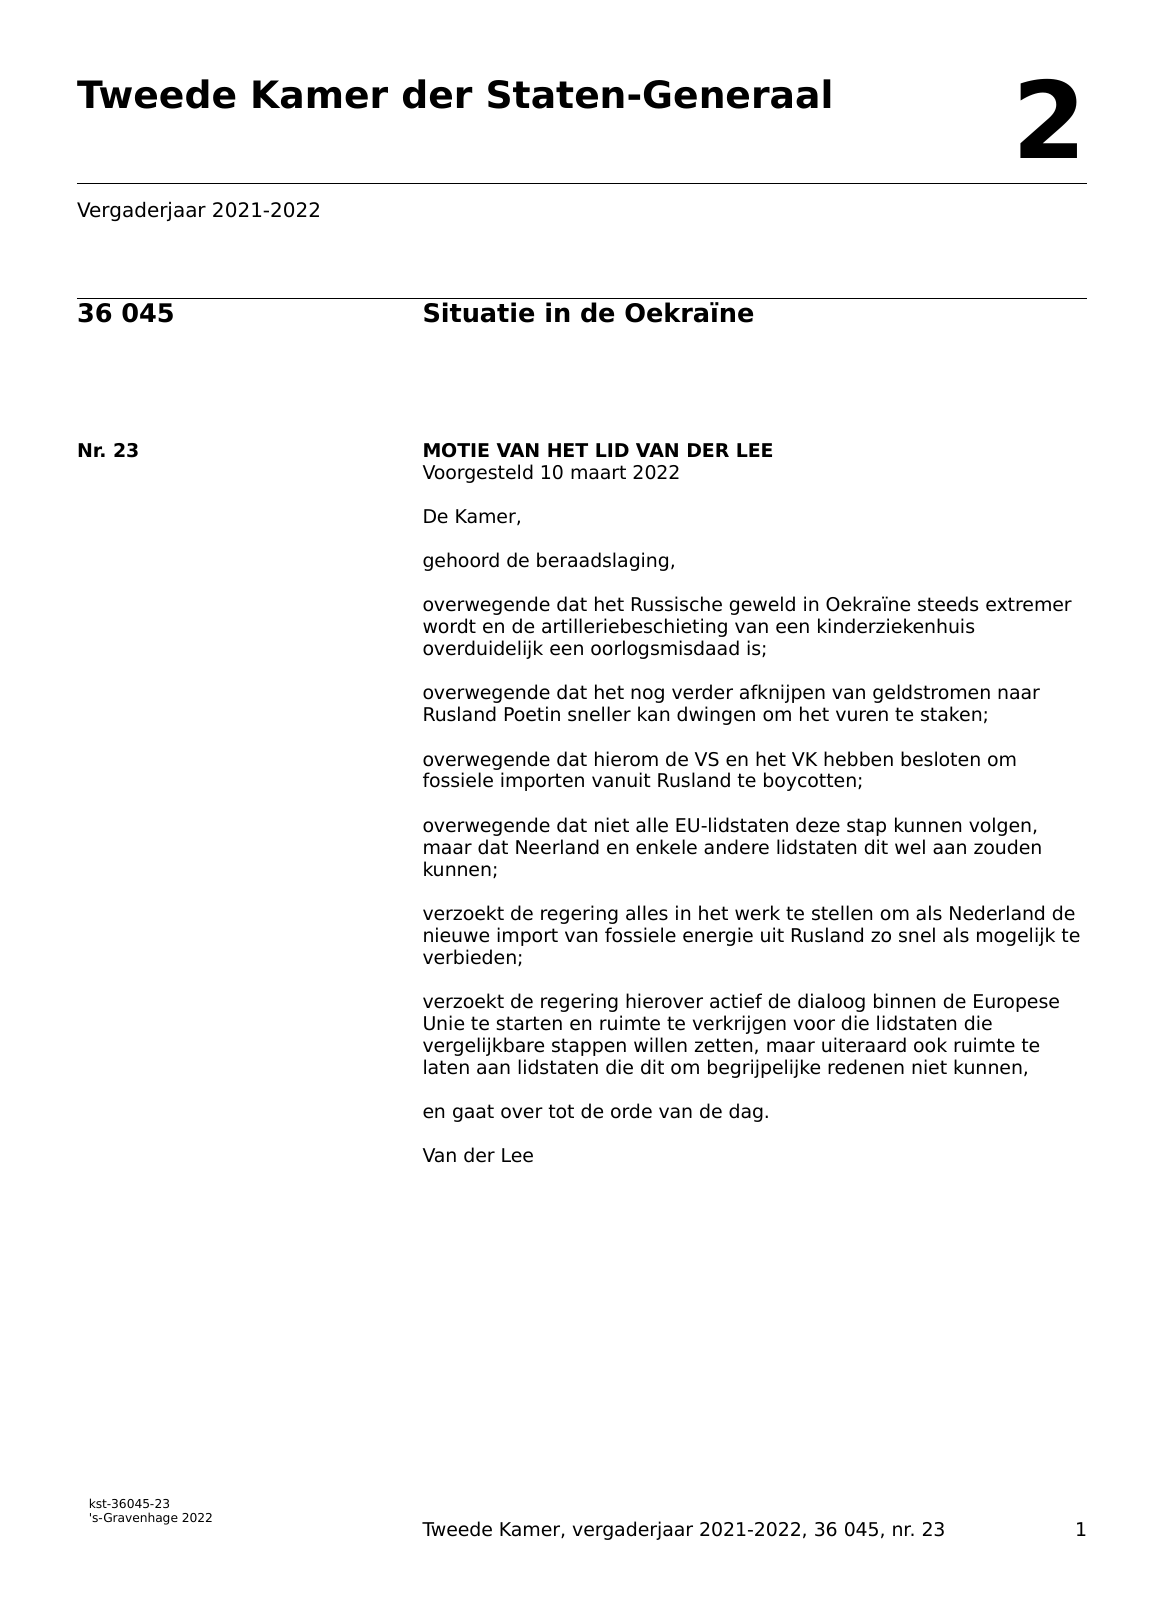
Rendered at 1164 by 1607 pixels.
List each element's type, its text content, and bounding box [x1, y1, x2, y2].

text overwegende dat het nog verder afknijpen van geldstromen naar Rusland Poetin sneller kan dwingen om het vuren te staken; [422, 682, 1087, 726]
text gehoord de beraadslaging, [422, 550, 1087, 572]
text overwegende dat het Russische geweld in Oekraïne steeds extremer wordt en de artilleriebeschieting van een kinderziekenhuis overduidelijk een oorlogsmisdaad is; [422, 594, 1087, 660]
text De Kamer, [422, 506, 1087, 528]
text verzoekt de regering hierover actief de dialoog binnen de Europese Unie te starten en ruimte te verkrijgen voor die lidstaten die vergelijkbare stappen willen zetten, maar uiteraard ook ruimte te laten aan lidstaten die dit om begrijpelijke redenen niet kunnen, [422, 991, 1087, 1079]
text overwegende dat hierom de VS en het VK hebben besloten om fossiele importen vanuit Rusland te boycotten; [422, 748, 1087, 792]
subtitle 36 045 Situatie in de Oekraïne [77, 299, 1087, 329]
text 's-Gravenhage 2022 [88, 1511, 323, 1525]
table_cell Vergaderjaar 2021-2022 [77, 184, 1087, 298]
table_header 2 [886, 59, 1087, 183]
text verzoekt de regering alles in het werk te stellen om als Nederland de nieuwe import van fossiele energie uit Rusland zo snel als mogelijk te verbieden; [422, 903, 1087, 969]
subtitle Nr. 23 MOTIE VAN HET LID VAN DER LEE [77, 440, 1087, 462]
text en gaat over tot de orde van de dag. [422, 1101, 1087, 1123]
table_header Tweede Kamer der Staten-Generaal [77, 59, 886, 183]
text Voorgesteld 10 maart 2022 [422, 462, 1087, 484]
text Van der Lee [422, 1145, 1087, 1167]
text kst-36045-23 [88, 1497, 323, 1511]
text overwegende dat niet alle EU-lidstaten deze stap kunnen volgen, maar dat Neerland en enkele andere lidstaten dit wel aan zouden kunnen; [422, 814, 1087, 881]
